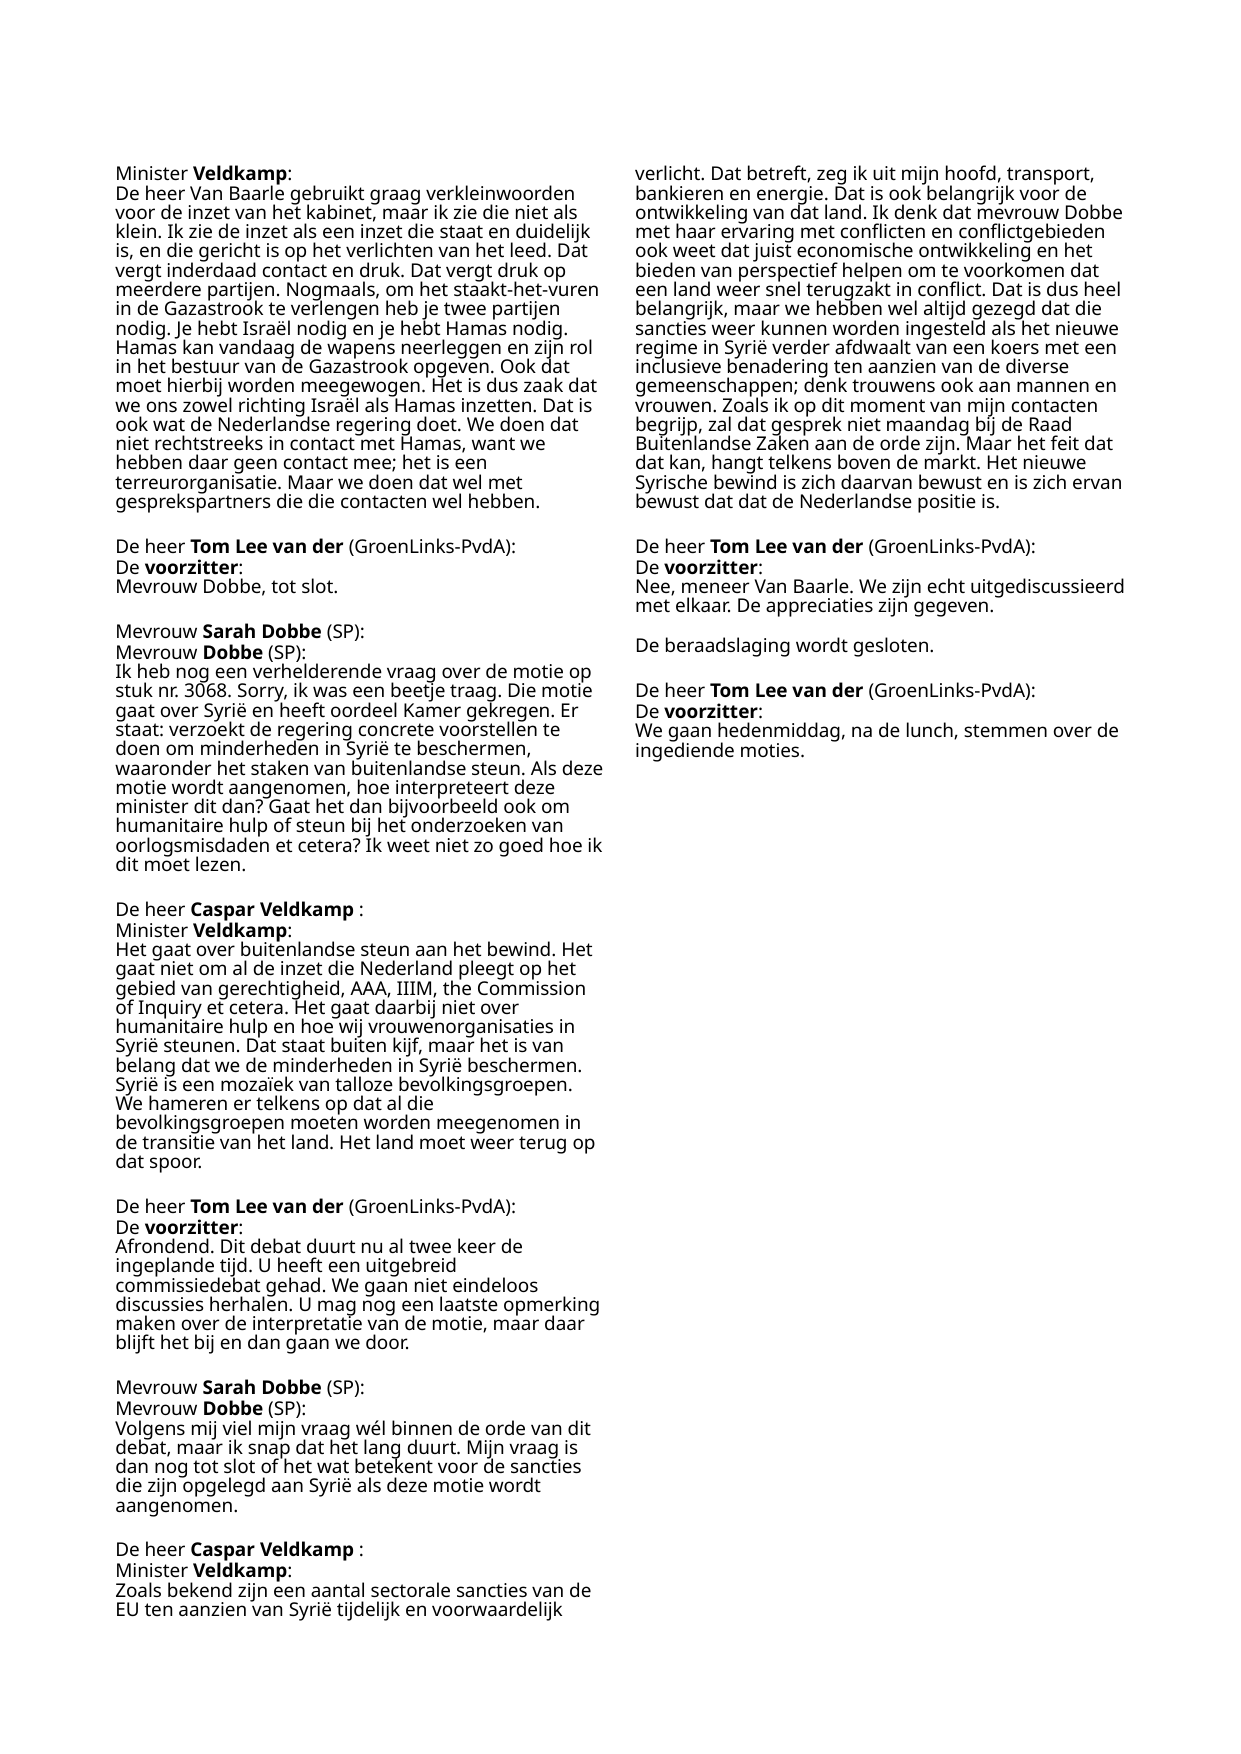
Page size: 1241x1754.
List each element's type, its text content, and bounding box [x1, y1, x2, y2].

text De heer Caspar Veldkamp : [115, 896, 605, 922]
text De heer Caspar Veldkamp : [115, 1537, 605, 1562]
text De voorzitter: [635, 559, 1125, 578]
text Mevrouw Sarah Dobbe (SP): [115, 618, 605, 644]
text De heer Tom Lee van der (GroenLinks-PvdA): [115, 1193, 605, 1219]
text We gaan hedenmiddag, na de lunch, stemmen over de ingediende moties. [635, 722, 1125, 761]
text De heer Tom Lee van der (GroenLinks-PvdA): [115, 533, 605, 559]
text Minister Veldkamp: [115, 165, 605, 184]
text Nee, meneer Van Baarle. We zijn echt uitgediscussieerd met elkaar. De appreciaties zijn gegeven. [635, 578, 1125, 617]
text De heer Van Baarle gebruikt graag verkleinwoorden voor de inzet van het kabinet, maar ik zie die niet als klein. Ik zie de inzet als een inzet die staat en duidelijk is, en die gericht is op het verlichten van het leed. Dat vergt inderdaad contact en druk. Dat vergt druk op meerdere partijen. Nogmaals, om het staakt-het-vuren in de Gazastrook te verlengen heb je twee partijen nodig. Je hebt Israël nodig en je hebt Hamas nodig. Hamas kan vandaag de wapens neerleggen en zijn rol in het bestuur van de Gazastrook opgeven. Ook dat moet hierbij worden meegewogen. Het is dus zaak dat we ons zowel richting Israël als Hamas inzetten. Dat is ook wat de Nederlandse regering doet. We doen dat niet rechtstreeks in contact met Hamas, want we hebben daar geen contact mee; het is een terreurorganisatie. Maar we doen dat wel met gesprekspartners die die contacten wel hebben. [115, 184, 605, 512]
text De heer Tom Lee van der (GroenLinks-PvdA): [635, 533, 1125, 559]
text Mevrouw Dobbe (SP): [115, 644, 605, 663]
text Zoals bekend zijn een aantal sectorale sancties van de EU ten aanzien van Syrië tijdelijk en voorwaardelijk [115, 1582, 605, 1620]
text Het gaat over buitenlandse steun aan het bewind. Het gaat niet om al de inzet die Nederland pleegt op het gebied van gerechtigheid, AAA, IIIM, the Commission of Inquiry et cetera. Het gaat daarbij niet over humanitaire hulp en hoe wij vrouwenorganisaties in Syrië steunen. Dat staat buiten kijf, maar het is van belang dat we de minderheden in Syrië beschermen. Syrië is een mozaïek van talloze bevolkingsgroepen. We hameren er telkens op dat al die bevolkingsgroepen moeten worden meegenomen in de transitie van het land. Het land moet weer terug op dat spoor. [115, 941, 605, 1172]
text Minister Veldkamp: [115, 922, 605, 941]
text Mevrouw Dobbe, tot slot. [115, 578, 605, 597]
text De voorzitter: [635, 703, 1125, 722]
text De beraadslaging wordt gesloten. [635, 637, 1125, 657]
text Minister Veldkamp: [115, 1562, 605, 1582]
text Afrondend. Dit debat duurt nu al twee keer de ingeplande tijd. U heeft een uitgebreid commissiedebat gehad. We gaan niet eindeloos discussies herhalen. U mag nog een laatste opmerking maken over de interpretatie van de motie, maar daar blijft het bij en dan gaan we door. [115, 1238, 605, 1354]
text Mevrouw Sarah Dobbe (SP): [115, 1374, 605, 1400]
text Volgens mij viel mijn vraag wél binnen de orde van dit debat, maar ik snap dat het lang duurt. Mijn vraag is dan nog tot slot of het wat betekent voor de sancties die zijn opgelegd aan Syrië als deze motie wordt aangenomen. [115, 1419, 605, 1516]
text De voorzitter: [115, 1219, 605, 1238]
text verlicht. Dat betreft, zeg ik uit mijn hoofd, transport, bankieren en energie. Dat is ook belangrijk voor de ontwikkeling van dat land. Ik denk dat mevrouw Dobbe met haar ervaring met conflicten en conflictgebieden ook weet dat juist economische ontwikkeling en het bieden van perspectief helpen om te voorkomen dat een land weer snel terugzakt in conflict. Dat is dus heel belangrijk, maar we hebben wel altijd gezegd dat die sancties weer kunnen worden ingesteld als het nieuwe regime in Syrië verder afdwaalt van een koers met een inclusieve benadering ten aanzien van de diverse gemeenschappen; denk trouwens ook aan mannen en vrouwen. Zoals ik op dit moment van mijn contacten begrijp, zal dat gesprek niet maandag bij de Raad Buitenlandse Zaken aan de orde zijn. Maar het feit dat dat kan, hangt telkens boven de markt. Het nieuwe Syrische bewind is zich daarvan bewust en is zich ervan bewust dat dat de Nederlandse positie is. [635, 165, 1125, 512]
text Ik heb nog een verhelderende vraag over de motie op stuk nr. 3068. Sorry, ik was een beetje traag. Die motie gaat over Syrië en heeft oordeel Kamer gekregen. Er staat: verzoekt de regering concrete voorstellen te doen om minderheden in Syrië te beschermen, waaronder het staken van buitenlandse steun. Als deze motie wordt aangenomen, hoe interpreteert deze minister dit dan? Gaat het dan bijvoorbeeld ook om humanitaire hulp of steun bij het onderzoeken van oorlogsmisdaden et cetera? Ik weet niet zo goed hoe ik dit moet lezen. [115, 663, 605, 875]
text Mevrouw Dobbe (SP): [115, 1400, 605, 1419]
text De heer Tom Lee van der (GroenLinks-PvdA): [635, 677, 1125, 703]
text De voorzitter: [115, 559, 605, 578]
